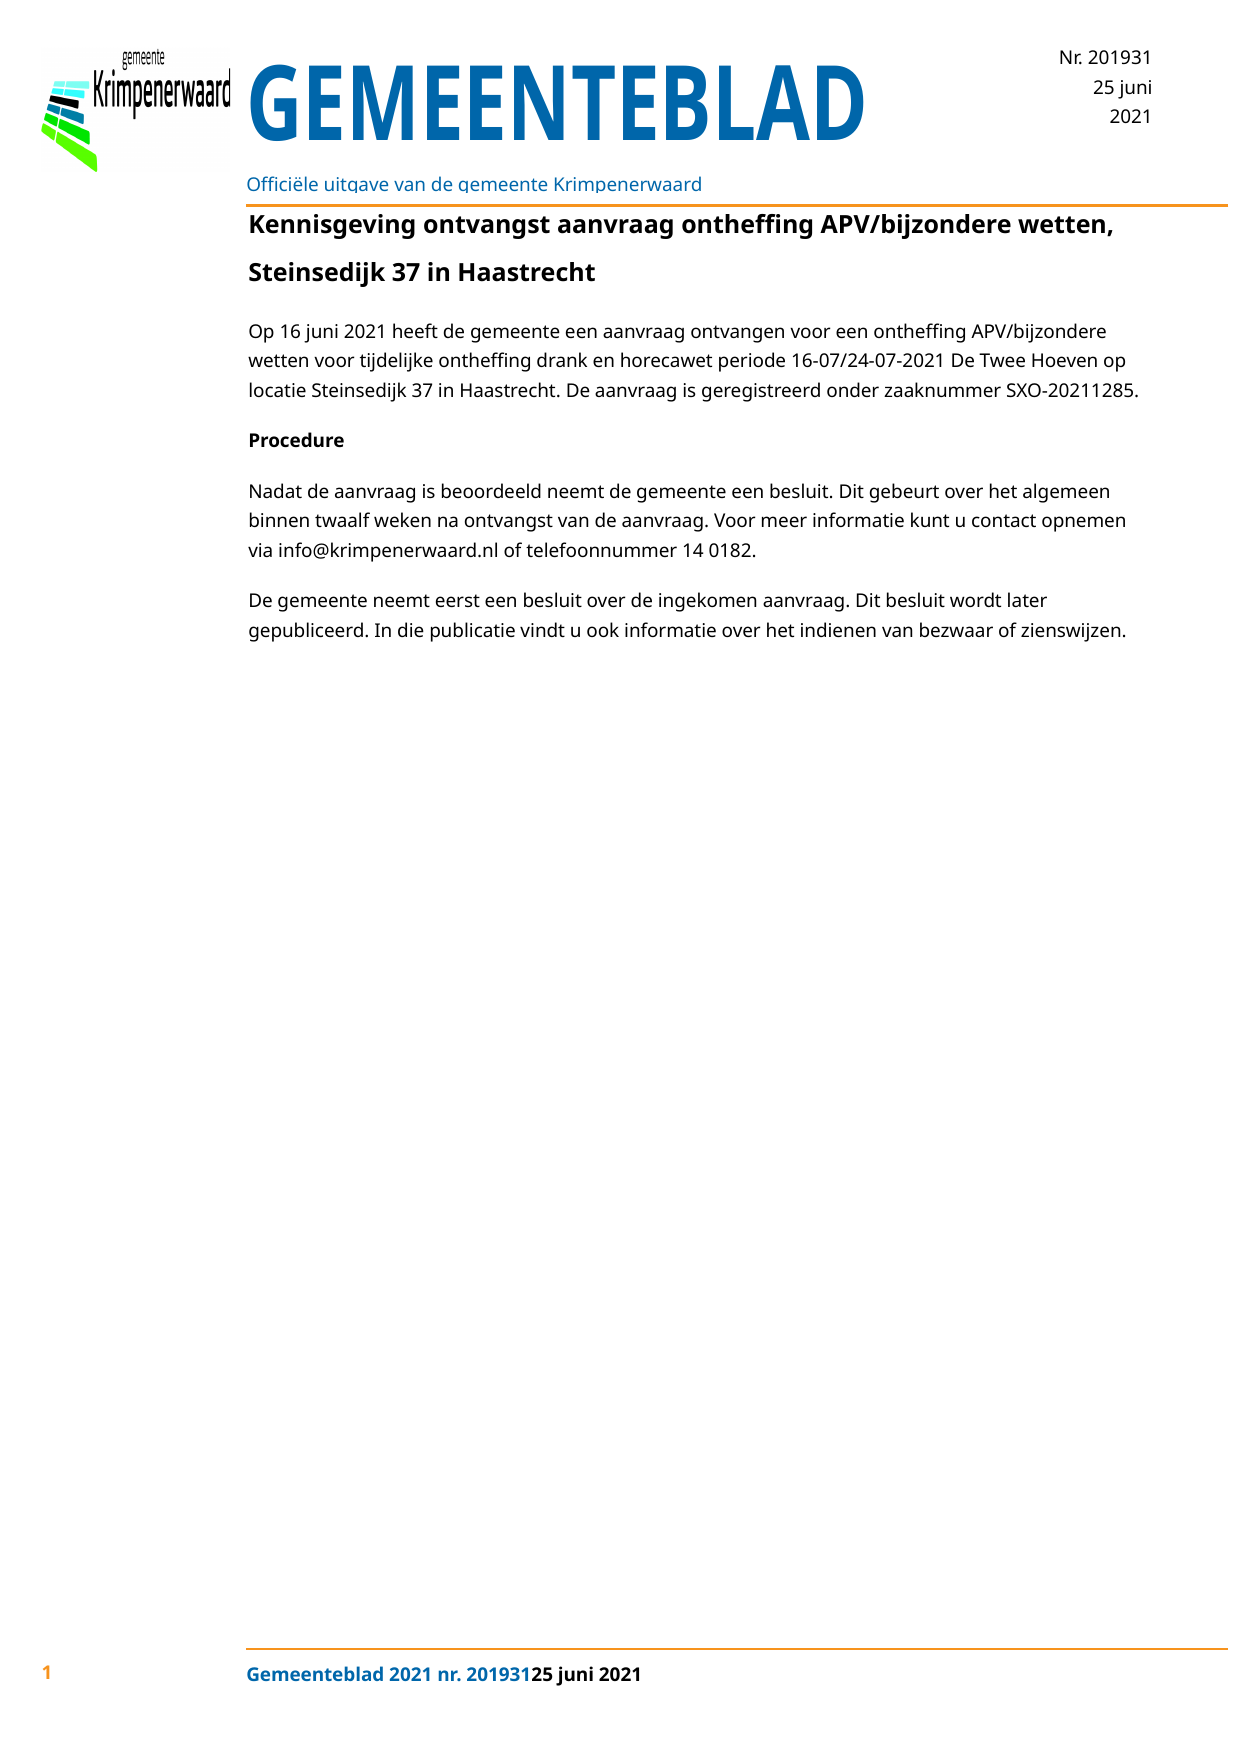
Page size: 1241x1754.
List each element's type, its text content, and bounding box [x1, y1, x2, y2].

text De gemeente neemt eerst een besluit over de ingekomen aanvraag. Dit besluit wordt later gepubliceerd. In die publicatie vindt u ook informatie over het indienen van bezwaar of zienswijzen. [248, 587, 1152, 643]
text Kennisgeving ontvangst aanvraag ontheffing APV/bijzondere wetten, Steinsedijk 37 in Haastrecht [248, 207, 1152, 288]
text Procedure [248, 427, 1152, 453]
text Op 16 juni 2021 heeft de gemeente een aanvraag ontvangen voor een ontheffing APV/bijzondere wetten voor tijdelijke ontheffing drank en horecawet periode 16-07/24-07-2021 De Twee Hoeven op locatie Steinsedijk 37 in Haastrecht. De aanvraag is geregistreerd onder zaaknummer SXO-20211285. [248, 318, 1152, 403]
picture [41, 47, 231, 172]
text Nadat de aanvraag is beoordeeld neemt de gemeente een besluit. Dit gebeurt over het algemeen binnen twaalf weken na ontvangst van de aanvraag. Voor meer informatie kunt u contact opnemen via info@krimpenerwaard.nl of telefoonnummer 14 0182. [248, 478, 1152, 563]
